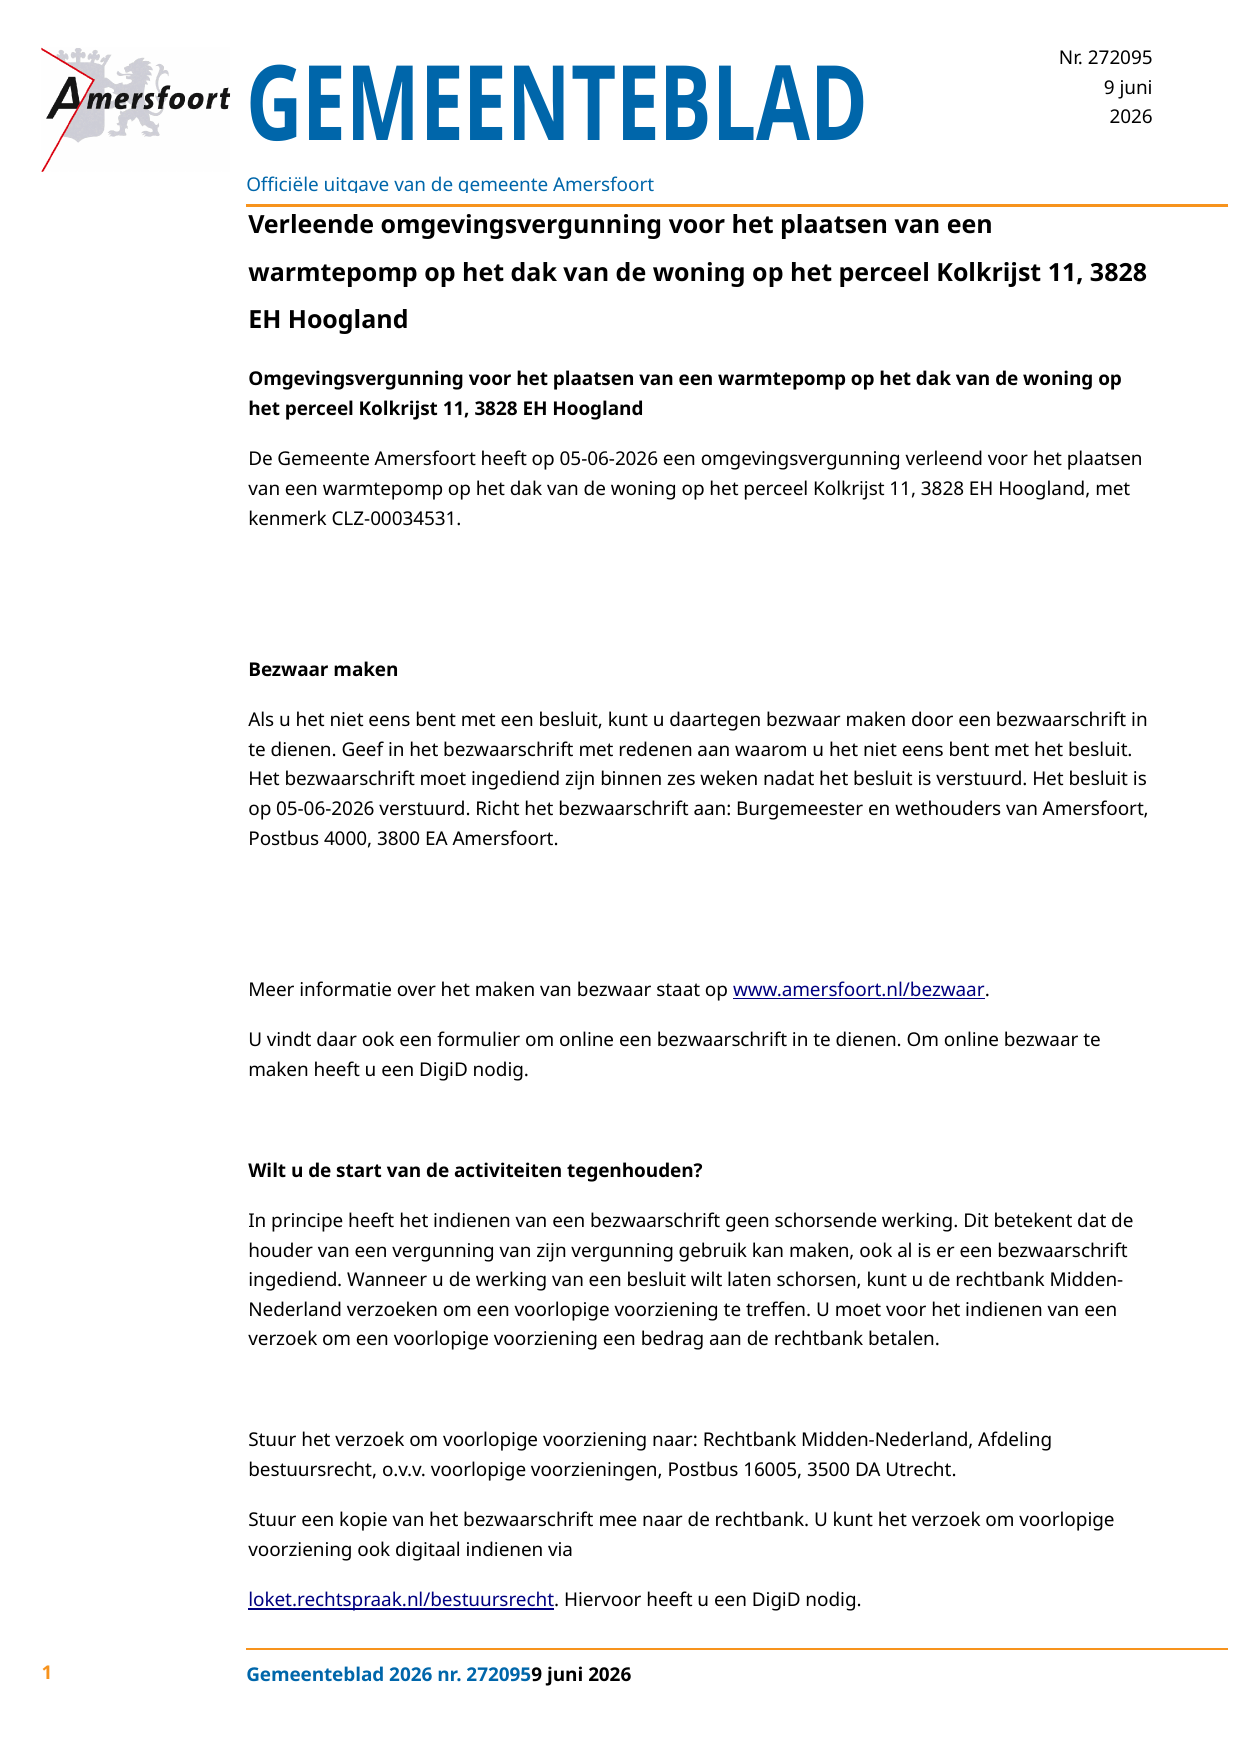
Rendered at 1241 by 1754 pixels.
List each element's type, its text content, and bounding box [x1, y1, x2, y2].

text Als u het niet eens bent met een besluit, kunt u daartegen bezwaar maken door een bezwaarschrift in te dienen. Geef in het bezwaarschrift met redenen aan waarom u het niet eens bent met het besluit. Het bezwaarschrift moet ingediend zijn binnen zes weken nadat het besluit is verstuurd. Het besluit is op 05-06-2026 verstuurd. Richt het bezwaarschrift aan: Burgemeester en wethouders van Amersfoort, Postbus 4000, 3800 EA Amersfoort. [248, 706, 1152, 850]
text Omgevingsvergunning voor het plaatsen van een warmtepomp op het dak van de woning op het perceel Kolkrijst 11, 3828 EH Hoogland [248, 366, 1152, 421]
text Bezwaar maken [248, 656, 1152, 682]
text Stuur het verzoek om voorlopige voorziening naar: Rechtbank Midden-Nederland, Afdeling bestuursrecht, o.v.v. voorlopige voorzieningen, Postbus 16005, 3500 DA Utrecht. [248, 1426, 1152, 1482]
text Stuur een kopie van het bezwaarschrift mee naar de rechtbank. U kunt het verzoek om voorlopige voorziening ook digitaal indienen via [248, 1506, 1152, 1562]
text De Gemeente Amersfoort heeft op 05-06-2026 een omgevingsvergunning verleend voor het plaatsen van een warmtepomp op het dak van de woning op het perceel Kolkrijst 11, 3828 EH Hoogland, met kenmerk CLZ-00034531. [248, 446, 1152, 530]
text Verleende omgevingsvergunning voor het plaatsen van een warmtepomp op het dak van de woning op het perceel Kolkrijst 11, 3828 EH Hoogland [248, 207, 1152, 336]
text Wilt u de start van de activiteiten tegenhouden? [248, 1157, 1152, 1182]
text U vindt daar ook een formulier om online een bezwaarschrift in te dienen. Om online bezwaar te maken heeft u een DigiD nodig. [248, 1026, 1152, 1082]
text In principe heeft het indienen van een bezwaarschrift geen schorsende werking. Dit betekent dat de houder van een vergunning van zijn vergunning gebruik kan maken, ook al is er een bezwaarschrift ingediend. Wanneer u de werking van een besluit wilt laten schorsen, kunt u de rechtbank Midden-Nederland verzoeken om een voorlopige voorziening te treffen. U moet voor het indienen van een verzoek om een voorlopige voorziening een bedrag aan de rechtbank betalen. [248, 1207, 1152, 1351]
text Meer informatie over het maken van bezwaar staat op www.amersfoort.nl/bezwaar. [248, 976, 1152, 1002]
text loket.rechtspraak.nl/bestuursrecht. Hiervoor heeft u een DigiD nodig. [248, 1586, 1152, 1612]
picture [41, 47, 231, 172]
